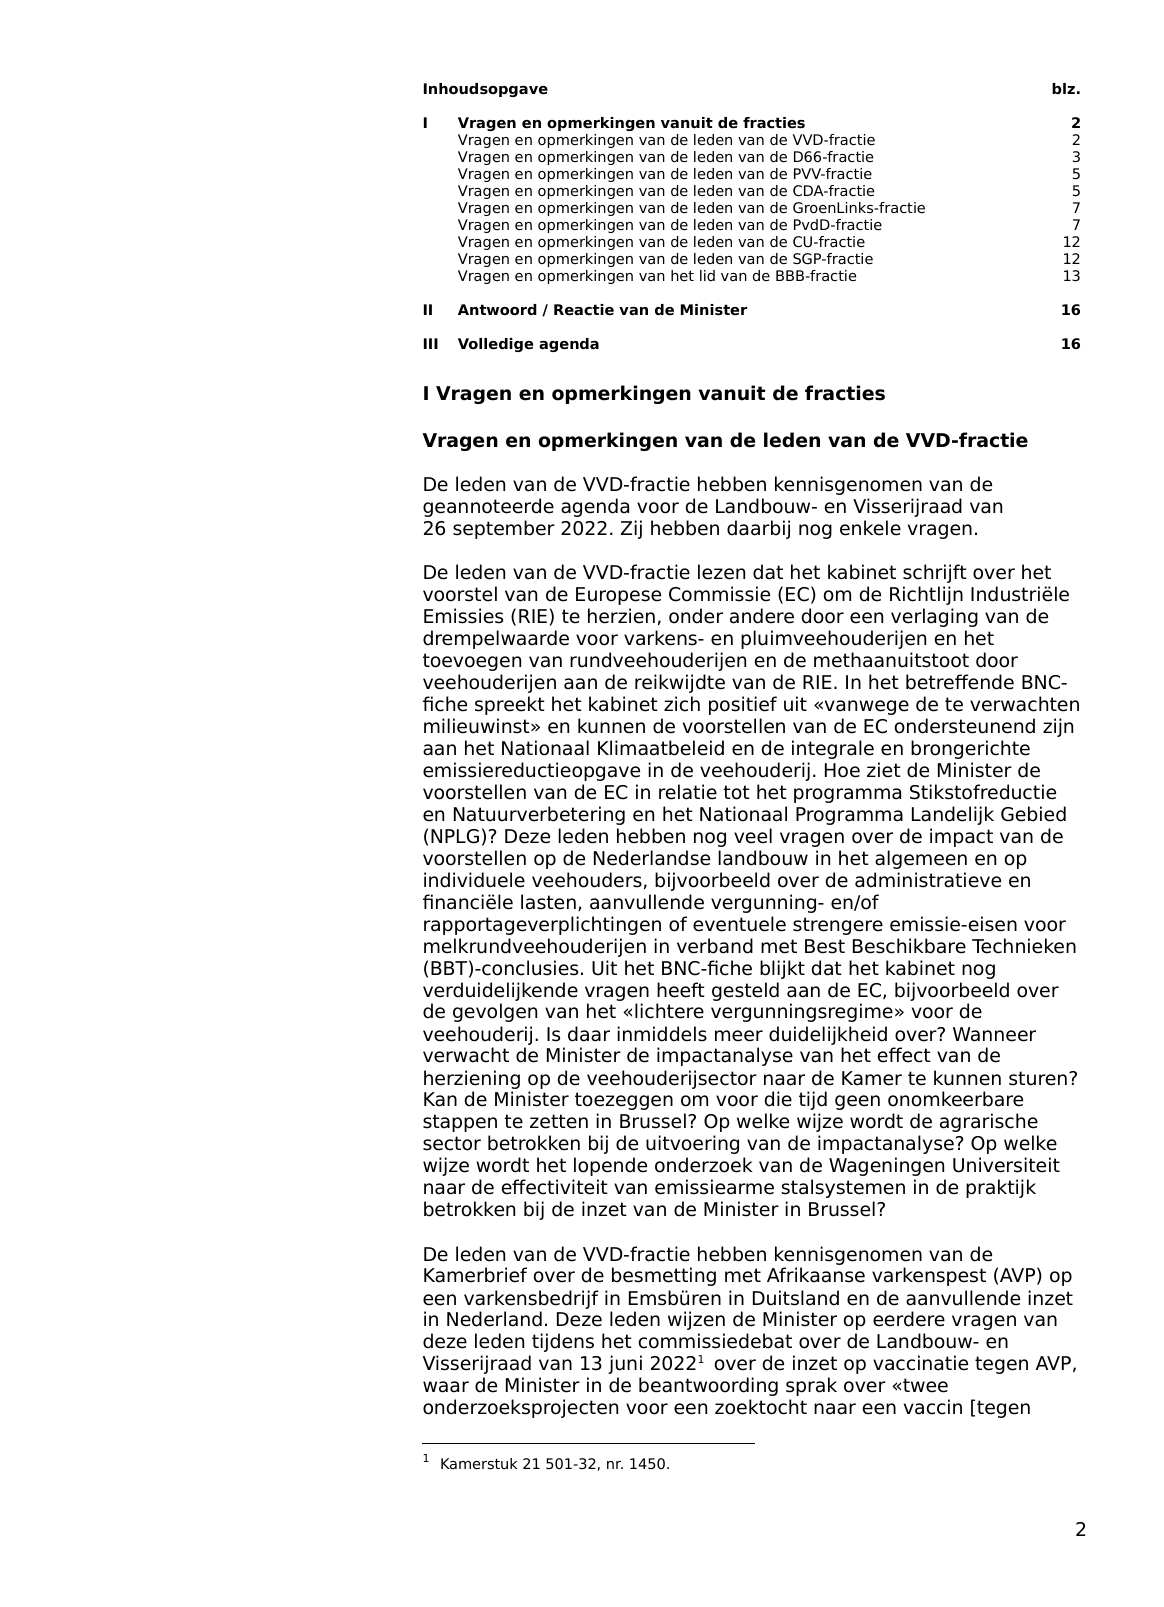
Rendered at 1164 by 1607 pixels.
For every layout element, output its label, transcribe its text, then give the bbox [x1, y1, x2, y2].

table_cell Vragen en opmerkingen vanuit de fracties [452, 115, 1028, 132]
table_cell [422, 319, 452, 336]
table_header Inhoudsopgave [422, 81, 1028, 98]
table_cell Vragen en opmerkingen van de leden van de CU-fractie [452, 234, 1028, 251]
table_cell [452, 319, 1028, 336]
table_cell [422, 234, 452, 251]
table_cell [422, 285, 452, 302]
table_cell [422, 251, 452, 268]
table_cell 5 [1028, 183, 1087, 200]
table_cell III [422, 336, 452, 353]
table_cell [1028, 98, 1087, 115]
table_cell Vragen en opmerkingen van de leden van de PvdD-fractie [452, 217, 1028, 234]
table_cell [422, 200, 452, 217]
table_cell II [422, 302, 452, 319]
table_cell 16 [1028, 336, 1087, 353]
table_cell 3 [1028, 149, 1087, 166]
table_cell [452, 285, 1028, 302]
table_cell [422, 149, 452, 166]
table_cell [422, 183, 452, 200]
text Kamerstuk 21 501-32, nr. 1450. [422, 1452, 1087, 1474]
table_cell Vragen en opmerkingen van het lid van de BBB-fractie [452, 268, 1028, 285]
table_cell 7 [1028, 200, 1087, 217]
table_cell Vragen en opmerkingen van de leden van de PVV-fractie [452, 166, 1028, 183]
table_cell [422, 166, 452, 183]
table_cell 13 [1028, 268, 1087, 285]
table_cell 5 [1028, 166, 1087, 183]
subtitle Vragen en opmerkingen van de leden van de VVD-fractie [422, 429, 1087, 452]
table_cell 7 [1028, 217, 1087, 234]
table_cell [422, 98, 452, 115]
table_cell I [422, 115, 452, 132]
subtitle I Vragen en opmerkingen vanuit de fracties [422, 383, 1087, 404]
table_cell 16 [1028, 302, 1087, 319]
table_cell Vragen en opmerkingen van de leden van de D66-fractie [452, 149, 1028, 166]
text De leden van de VVD-fractie hebben kennisgenomen van de geannoteerde agenda voor de Landbouw- en Visserijraad van 26 september 2022. Zij hebben daarbij nog enkele vragen. [422, 474, 1087, 540]
table_cell [1028, 285, 1087, 302]
table_header blz. [1028, 81, 1087, 98]
text De leden van de VVD-fractie lezen dat het kabinet schrijft over het voorstel van de Europese Commissie (EC) om de Richtlijn Industriële Emissies (RIE) te herzien, onder andere door een verlaging van de drempelwaarde voor varkens- en pluimveehouderijen en het toevoegen van rundveehouderijen en de methaanuitstoot door veehouderijen aan de reikwijdte van de RIE. In het betreffende BNC-fiche spreekt het kabinet zich positief uit «vanwege de te verwachten milieuwinst» en kunnen de voorstellen van de EC ondersteunend zijn aan het Nationaal Klimaatbeleid en de integrale en brongerichte emissiereductieopgave in de veehouderij. Hoe ziet de Minister de voorstellen van de EC in relatie tot het programma Stikstofreductie en Natuurverbetering en het Nationaal Programma Landelijk Gebied (NPLG)? Deze leden hebben nog veel vragen over de impact van de voorstellen op de Nederlandse landbouw in het algemeen en op individuele veehouders, bijvoorbeeld over de administratieve en financiële lasten, aanvullende vergunning- en/of rapportageverplichtingen of eventuele strengere emissie-eisen voor melkrundveehouderijen in verband met Best Beschikbare Technieken (BBT)-conclusies. Uit het BNC-fiche blijkt dat het kabinet nog verduidelijkende vragen heeft gesteld aan de EC, bijvoorbeeld over de gevolgen van het «lichtere vergunningsregime» voor de veehouderij. Is daar inmiddels meer duidelijkheid over? Wanneer verwacht de Minister de impactanalyse van het effect van de herziening op de veehouderijsector naar de Kamer te kunnen sturen? Kan de Minister toezeggen om voor die tijd geen onomkeerbare stappen te zetten in Brussel? Op welke wijze wordt de agrarische sector betrokken bij de uitvoering van de impactanalyse? Op welke wijze wordt het lopende onderzoek van de Wageningen Universiteit naar de effectiviteit van emissiearme stalsystemen in de praktijk betrokken bij de inzet van de Minister in Brussel? [422, 562, 1087, 1221]
table_cell Vragen en opmerkingen van de leden van de CDA-fractie [452, 183, 1028, 200]
table_cell [422, 268, 452, 285]
table_cell [452, 98, 1028, 115]
table_cell Vragen en opmerkingen van de leden van de SGP-fractie [452, 251, 1028, 268]
table_cell [422, 217, 452, 234]
table_cell 2 [1028, 115, 1087, 132]
table_cell Vragen en opmerkingen van de leden van de VVD-fractie [452, 132, 1028, 149]
table_cell [422, 132, 452, 149]
table_cell Vragen en opmerkingen van de leden van de GroenLinks-fractie [452, 200, 1028, 217]
table_cell Volledige agenda [452, 336, 1028, 353]
text De leden van de VVD-fractie hebben kennisgenomen van de Kamerbrief over de besmetting met Afrikaanse varkenspest (AVP) op een varkensbedrijf in Emsbüren in Duitsland en de aanvullende inzet in Nederland. Deze leden wijzen de Minister op eerdere vragen van deze leden tijdens het commissiedebat over de Landbouw- en Visserijraad van 13 juni 2022 over de inzet op vaccinatie tegen AVP, waar de Minister in de beantwoording sprak over «twee onderzoeksprojecten voor een zoektocht naar een vaccin [tegen [422, 1243, 1087, 1419]
table_cell 2 [1028, 132, 1087, 149]
table_cell Antwoord / Reactie van de Minister [452, 302, 1028, 319]
table_cell [1028, 319, 1087, 336]
table_cell 12 [1028, 234, 1087, 251]
table_cell 12 [1028, 251, 1087, 268]
